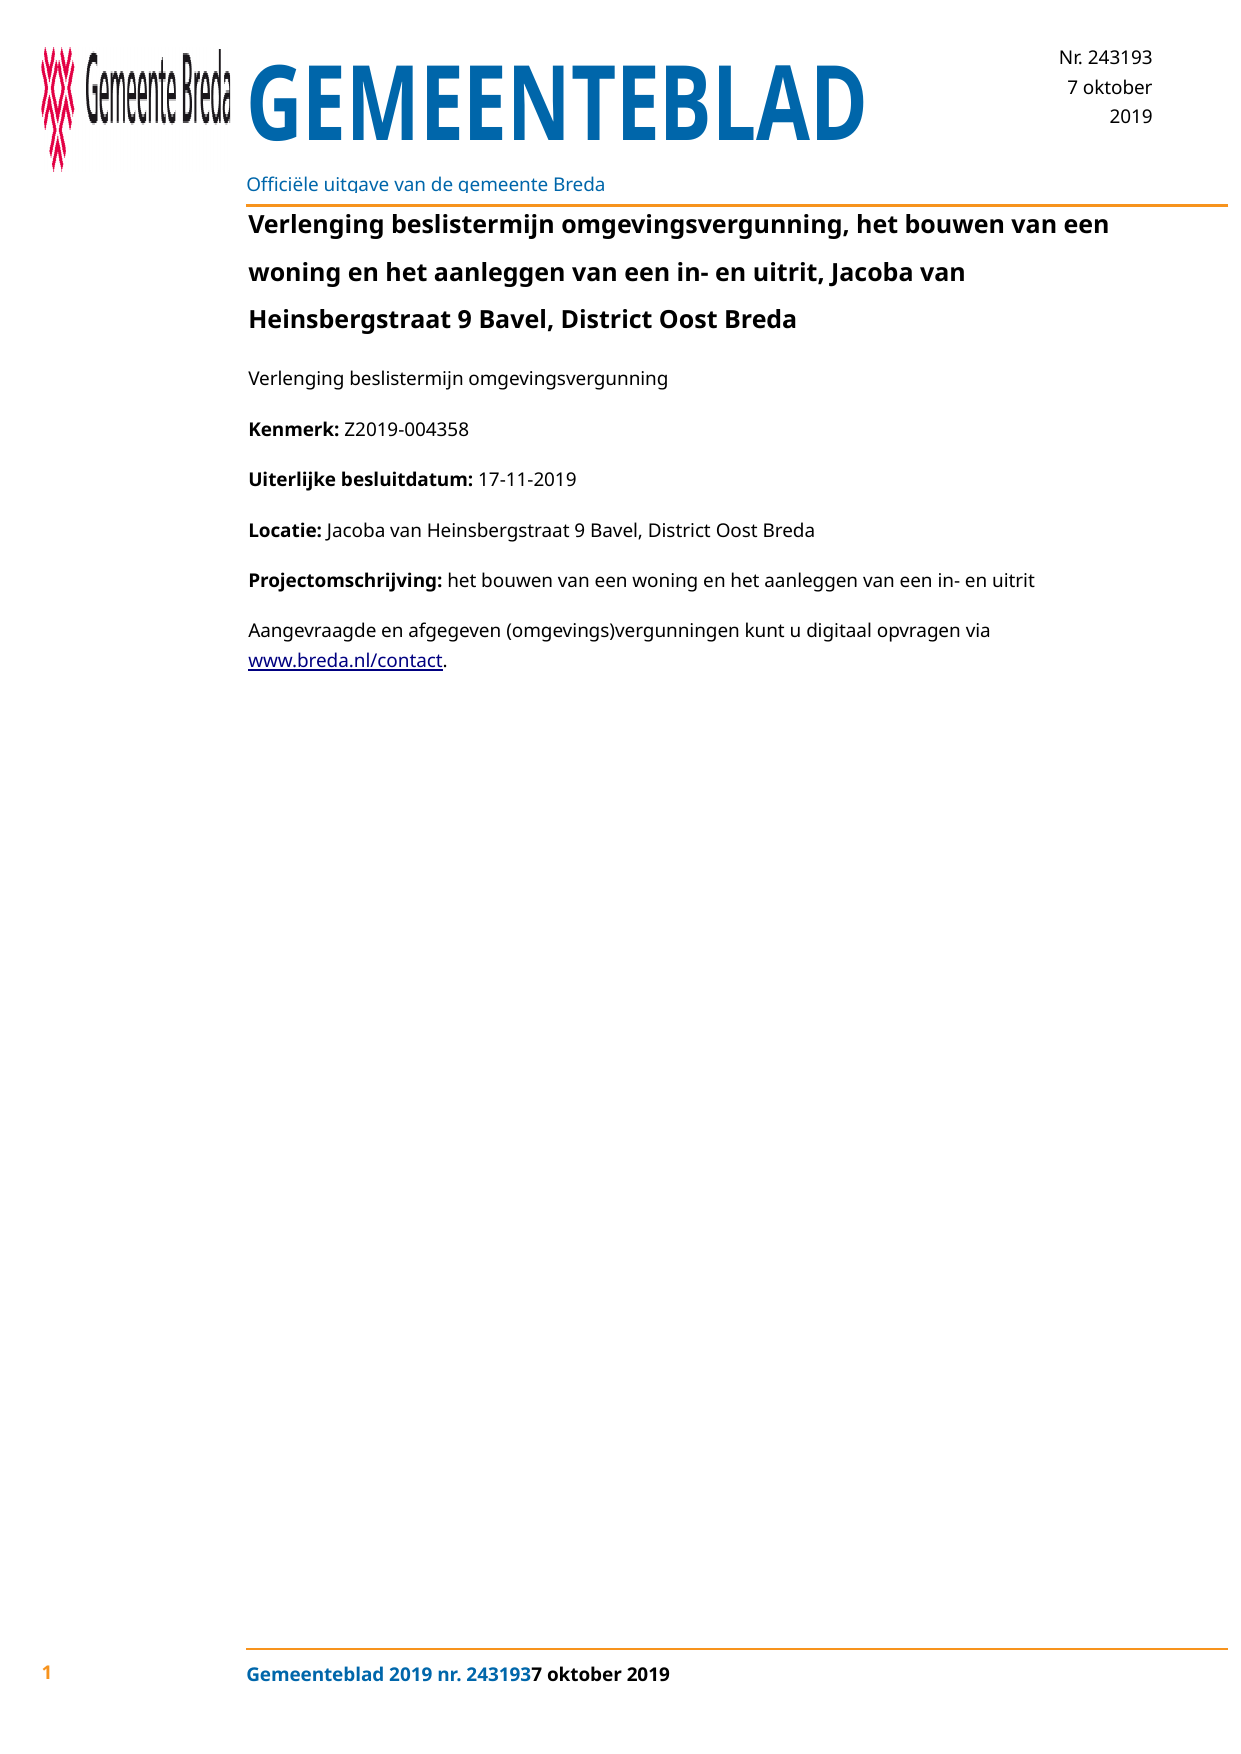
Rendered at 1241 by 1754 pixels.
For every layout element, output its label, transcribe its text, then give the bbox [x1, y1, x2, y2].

text Verlenging beslistermijn omgevingsvergunning [248, 366, 1152, 391]
text Uiterlijke besluitdatum: 17-11-2019 [248, 466, 1152, 492]
picture [41, 47, 231, 172]
text Kenmerk: Z2019-004358 [248, 416, 1152, 442]
text Locatie: Jacoba van Heinsbergstraat 9 Bavel, District Oost Breda [248, 517, 1152, 542]
text Aangevraagde en afgegeven (omgevings)vergunningen kunt u digitaal opvragen via www.breda.nl/contact. [248, 618, 1152, 673]
text Verlenging beslistermijn omgevingsvergunning, het bouwen van een woning en het aanleggen van een in- en uitrit, Jacoba van Heinsbergstraat 9 Bavel, District Oost Breda [248, 207, 1152, 336]
text Projectomschrijving: het bouwen van een woning en het aanleggen van een in- en uitrit [248, 567, 1152, 593]
